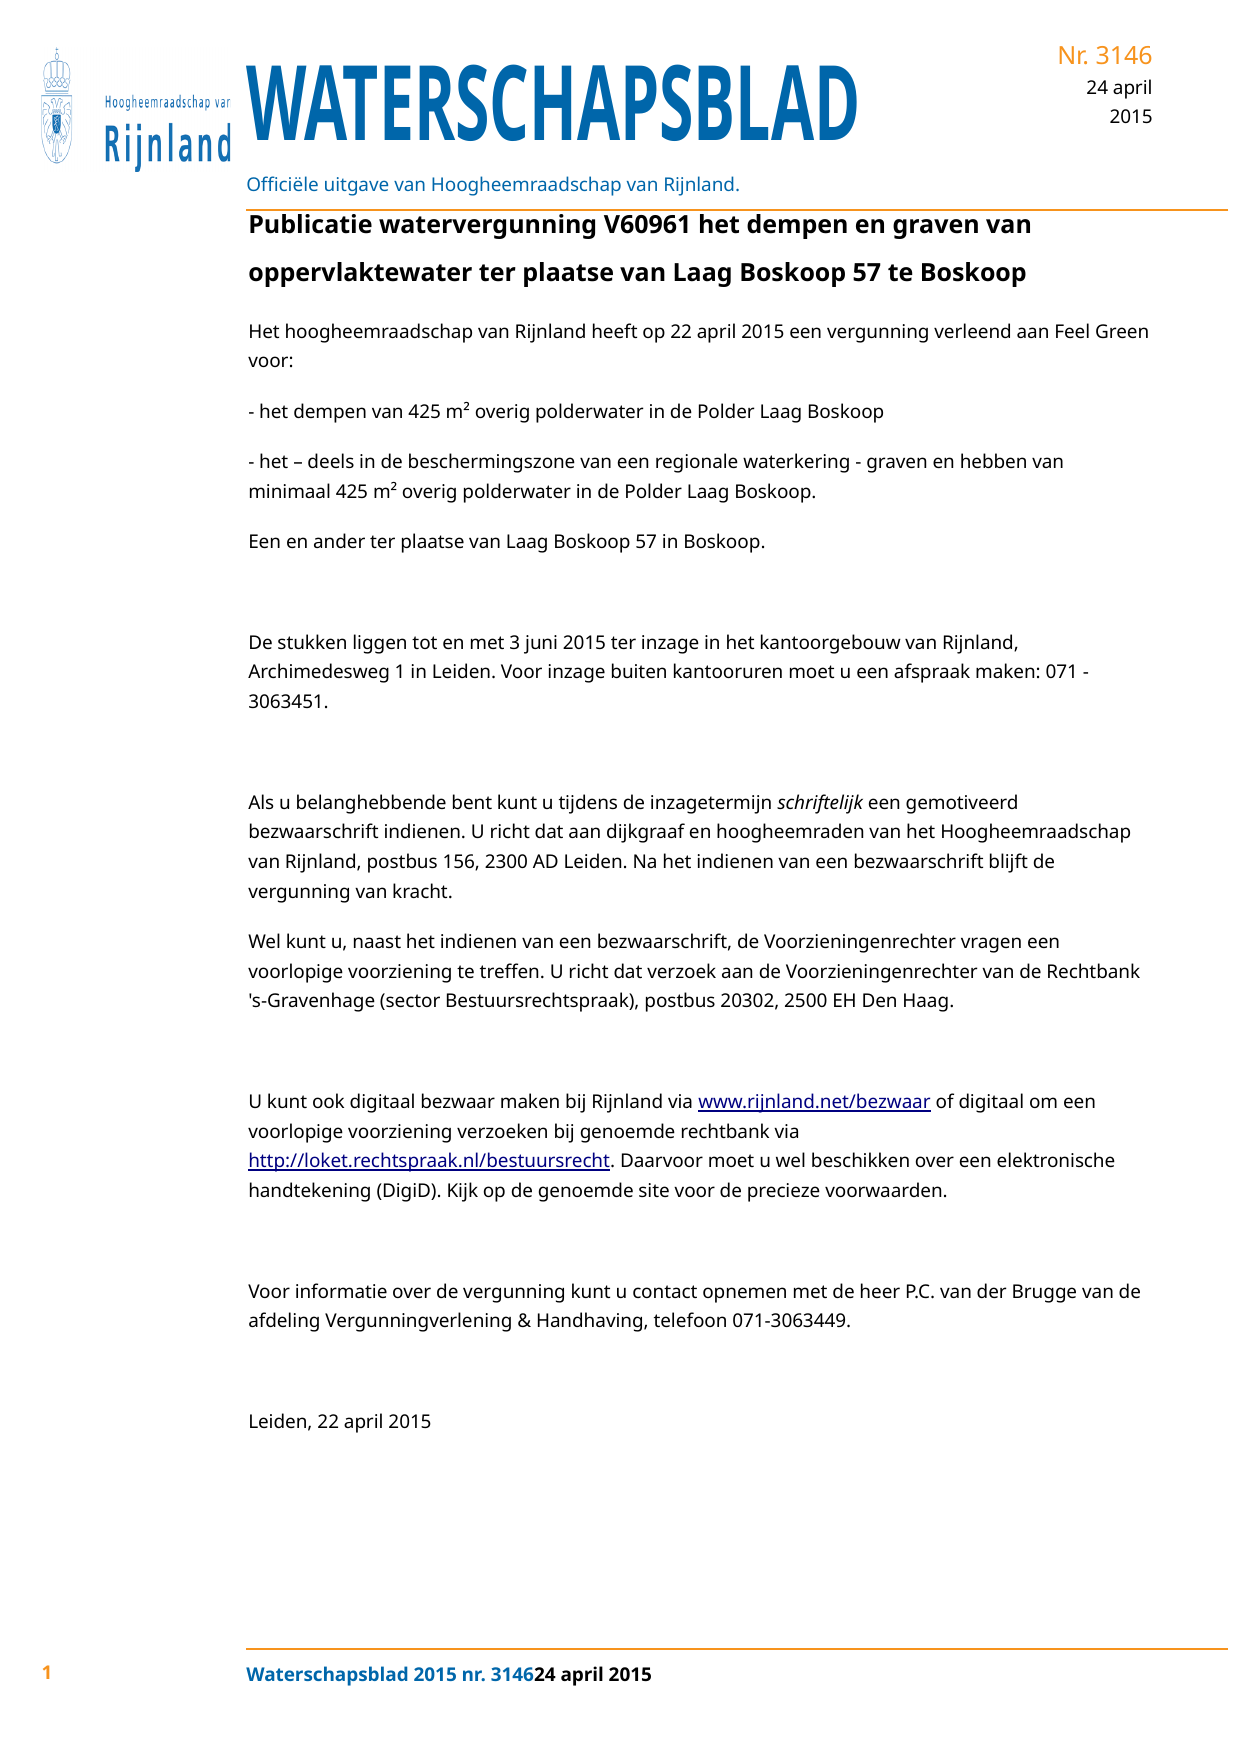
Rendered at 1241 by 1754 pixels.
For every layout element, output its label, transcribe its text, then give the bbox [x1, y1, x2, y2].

text Leiden, 22 april 2015 [248, 1408, 1152, 1434]
text Wel kunt u, naast het indienen van een bezwaarschrift, de Voorzieningenrechter vragen een voorlopige voorziening te treffen. U richt dat verzoek aan de Voorzieningenrechter van de Rechtbank 's-Gravenhage (sector Bestuursrechtspraak), postbus 20302, 2500 EH Den Haag. [248, 928, 1152, 1013]
text - het – deels in de beschermingszone van een regionale waterkering - graven en hebben van minimaal 425 m² overig polderwater in de Polder Laag Boskoop. [248, 448, 1152, 504]
text - het dempen van 425 m² overig polderwater in de Polder Laag Boskoop [248, 398, 1152, 424]
text Als u belanghebbende bent kunt u tijdens de inzagetermijn schriftelijk een gemotiveerd bezwaarschrift indienen. U richt dat aan dijkgraaf en hoogheemraden van het Hoogheemraadschap van Rijnland, postbus 156, 2300 AD Leiden. Na het indienen van een bezwaarschrift blijft de vergunning van kracht. [248, 789, 1152, 904]
text Publicatie watervergunning V60961 het dempen en graven van oppervlaktewater ter plaatse van Laag Boskoop 57 te Boskoop [248, 211, 1152, 288]
text Voor informatie over de vergunning kunt u contact opnemen met de heer P.C. van der Brugge van de afdeling Vergunningverlening & Handhaving, telefoon 071-3063449. [248, 1278, 1152, 1333]
text U kunt ook digitaal bezwaar maken bij Rijnland via www.rijnland.net/bezwaar of digitaal om een voorlopige voorziening verzoeken bij genoemde rechtbank via http://loket.rechtspraak.nl/bestuursrecht. Daarvoor moet u wel beschikken over een elektronische handtekening (DigiD). Kijk op de genoemde site voor de precieze voorwaarden. [248, 1088, 1152, 1203]
picture [41, 47, 231, 172]
text De stukken liggen tot en met 3 juni 2015 ter inzage in het kantoorgebouw van Rijnland, Archimedesweg 1 in Leiden. Voor inzage buiten kantooruren moet u een afspraak maken: 071 - 3063451. [248, 629, 1152, 714]
text Een en ander ter plaatse van Laag Boskoop 57 in Boskoop. [248, 528, 1152, 554]
text Het hoogheemraadschap van Rijnland heeft op 22 april 2015 een vergunning verleend aan Feel Green voor: [248, 318, 1152, 373]
